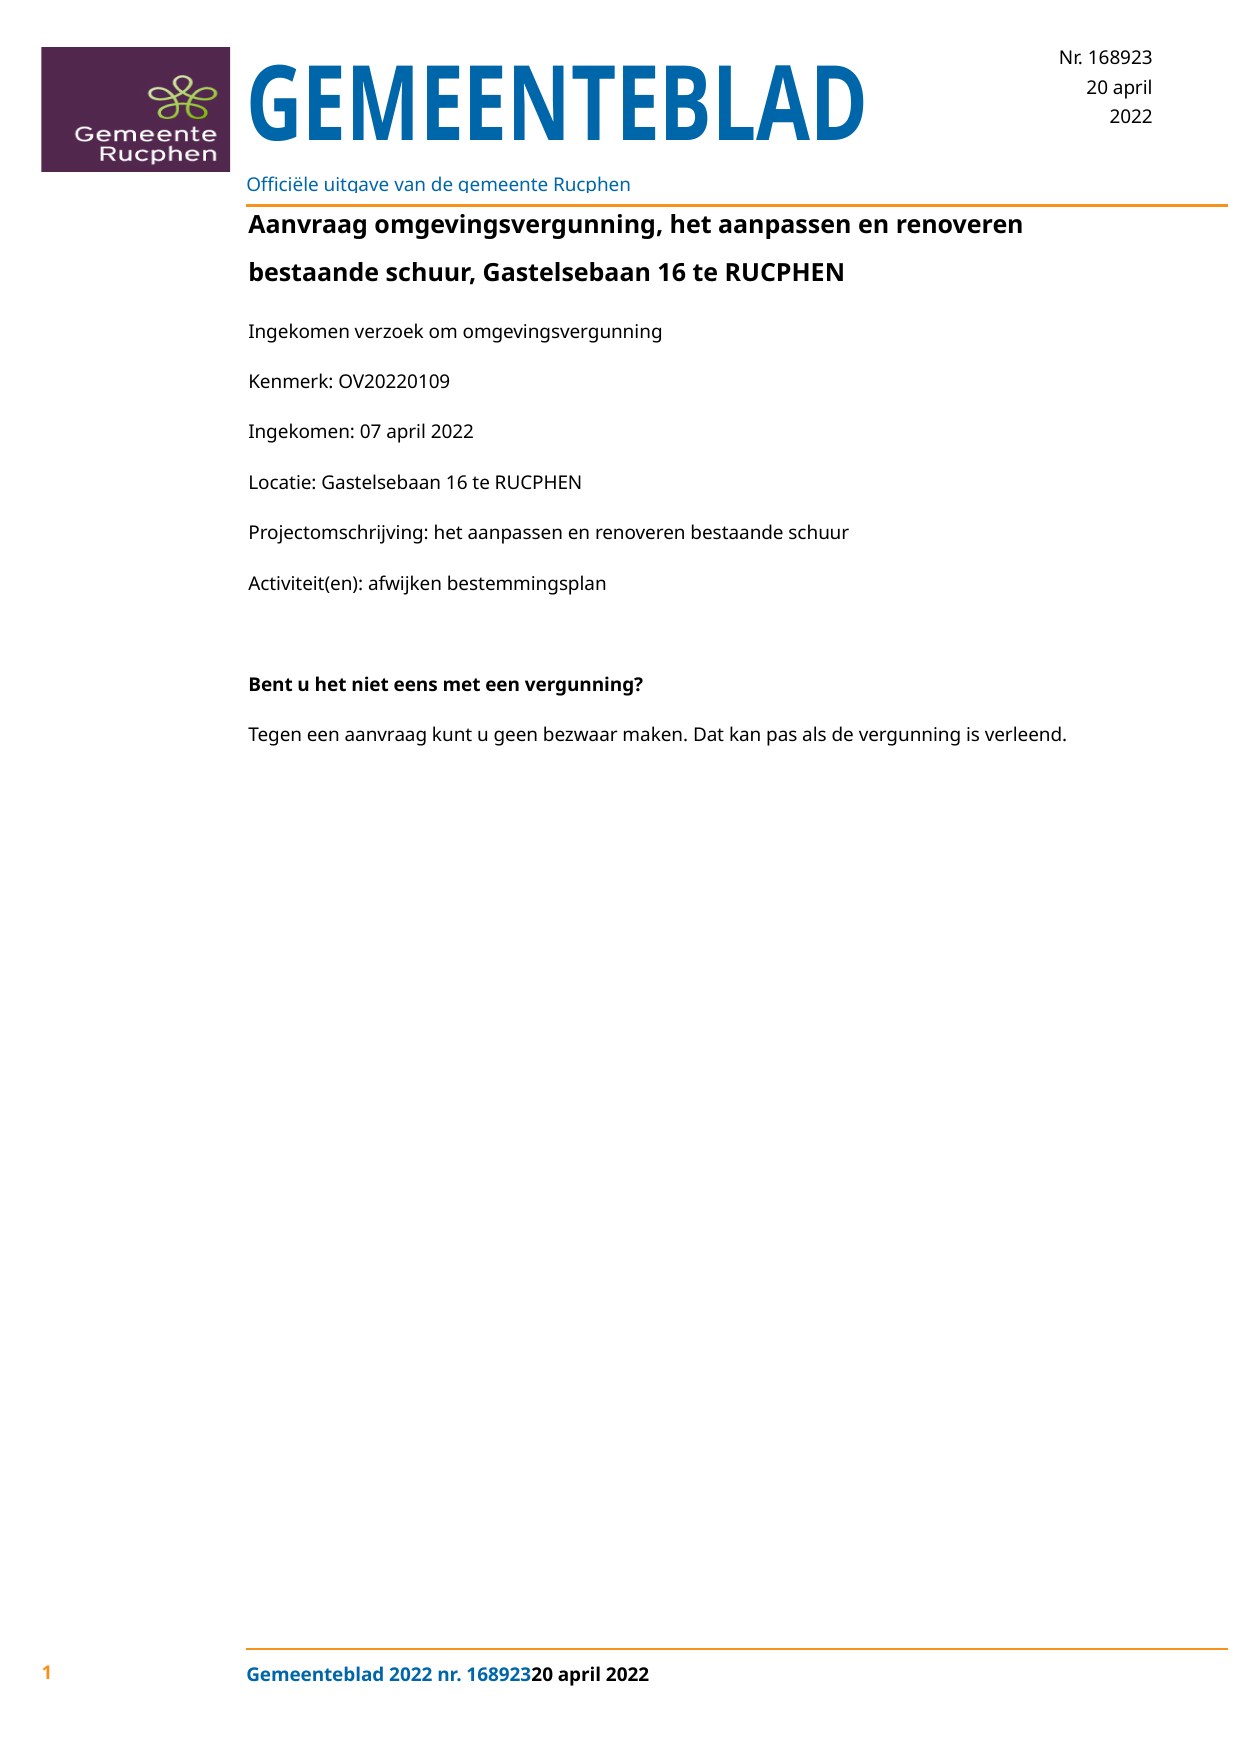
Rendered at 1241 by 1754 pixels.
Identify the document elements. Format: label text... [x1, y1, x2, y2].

text Activiteit(en): afwijken bestemmingsplan [248, 570, 1152, 596]
text Locatie: Gastelsebaan 16 te RUCPHEN [248, 469, 1152, 495]
text Tegen een aanvraag kunt u geen bezwaar maken. Dat kan pas als de vergunning is verleend. [248, 721, 1152, 747]
text Kenmerk: OV20220109 [248, 368, 1152, 394]
text Bent u het niet eens met een vergunning? [248, 671, 1152, 697]
text Projectomschrijving: het aanpassen en renoveren bestaande schuur [248, 519, 1152, 545]
text Ingekomen verzoek om omgevingsvergunning [248, 318, 1152, 344]
text Ingekomen: 07 april 2022 [248, 419, 1152, 444]
picture [41, 47, 231, 172]
text Aanvraag omgevingsvergunning, het aanpassen en renoveren bestaande schuur, Gastelsebaan 16 te RUCPHEN [248, 207, 1152, 288]
